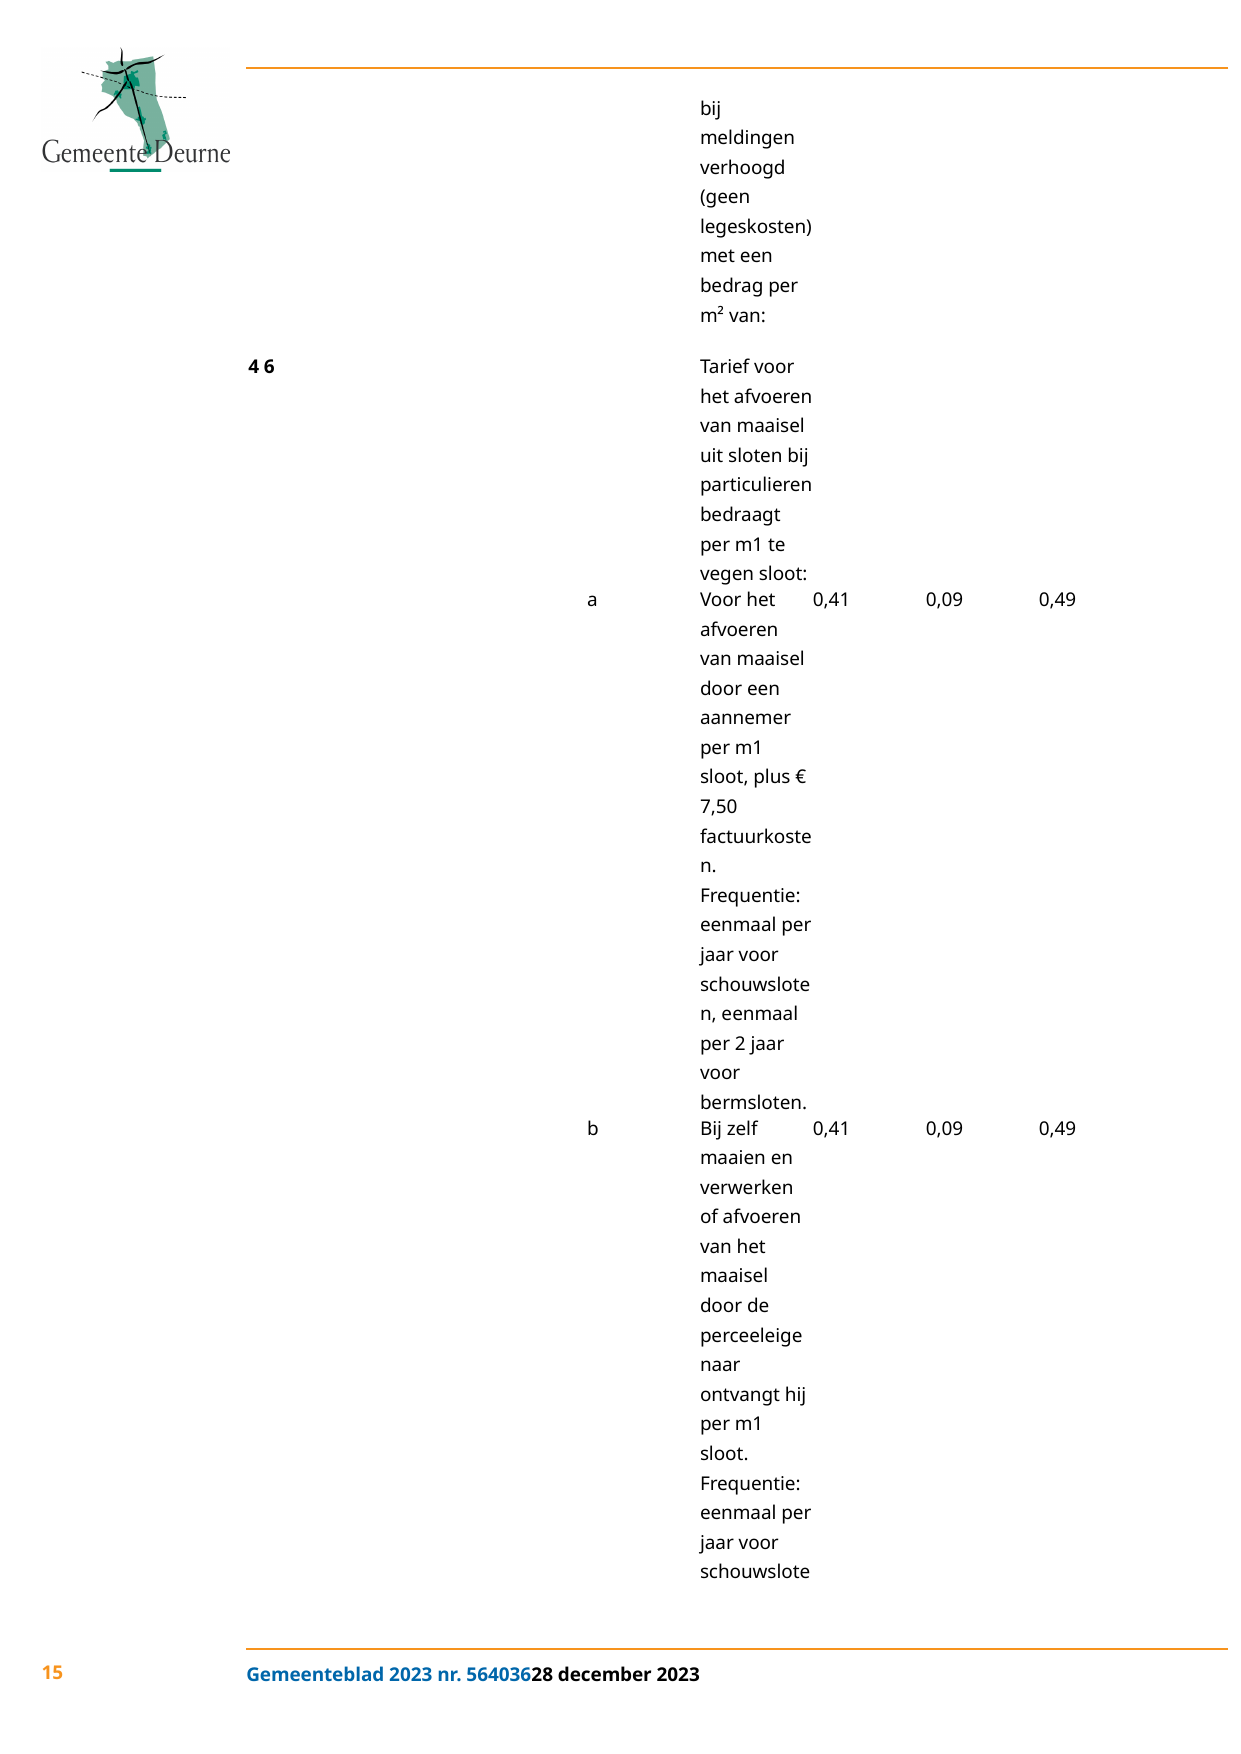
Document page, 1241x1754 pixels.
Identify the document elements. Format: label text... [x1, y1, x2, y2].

table_cell [700, 328, 813, 353]
table_cell 0,41 [813, 586, 926, 1115]
table_cell a [587, 586, 700, 1115]
table_cell Bij zelf maaien en verwerken of afvoeren van het maaisel door de perceeleigenaar ontvangt hij per m1 sloot. Frequentie: eenmaal per jaar voor schouwslote [700, 1115, 813, 1584]
table_cell [1039, 95, 1152, 328]
table_cell b [587, 1115, 700, 1584]
table_cell [813, 95, 926, 328]
table_cell [248, 328, 700, 353]
table_cell 0,09 [926, 1115, 1038, 1584]
table_cell Voor het afvoeren van maaisel door een aannemer per m1 sloot, plus € 7,50 factuurkosten. Frequentie: eenmaal per jaar voor schouwsloten, eenmaal per 2 jaar voor bermsloten. [700, 586, 813, 1115]
table_cell [248, 586, 587, 1115]
picture [41, 47, 231, 172]
table_cell [248, 1115, 587, 1584]
table_cell 0,41 [813, 1115, 926, 1584]
table_cell [926, 328, 1038, 353]
table_cell [926, 353, 1038, 586]
table_cell [926, 95, 1038, 328]
table_cell [248, 95, 700, 328]
table_cell 4 6 [248, 353, 700, 586]
table_cell 0,49 [1039, 1115, 1152, 1584]
table_cell [813, 328, 926, 353]
table_cell [1039, 328, 1152, 353]
table_cell [1039, 353, 1152, 586]
table_cell Tarief voor het afvoeren van maaisel uit sloten bij particulieren bedraagt per m1 te vegen sloot: [700, 353, 813, 586]
table_cell bij meldingen verhoogd (geen legeskosten) met een bedrag per m² van: [700, 95, 813, 328]
table_cell 0,09 [926, 586, 1038, 1115]
table_cell [813, 353, 926, 586]
table_cell 0,49 [1039, 586, 1152, 1115]
